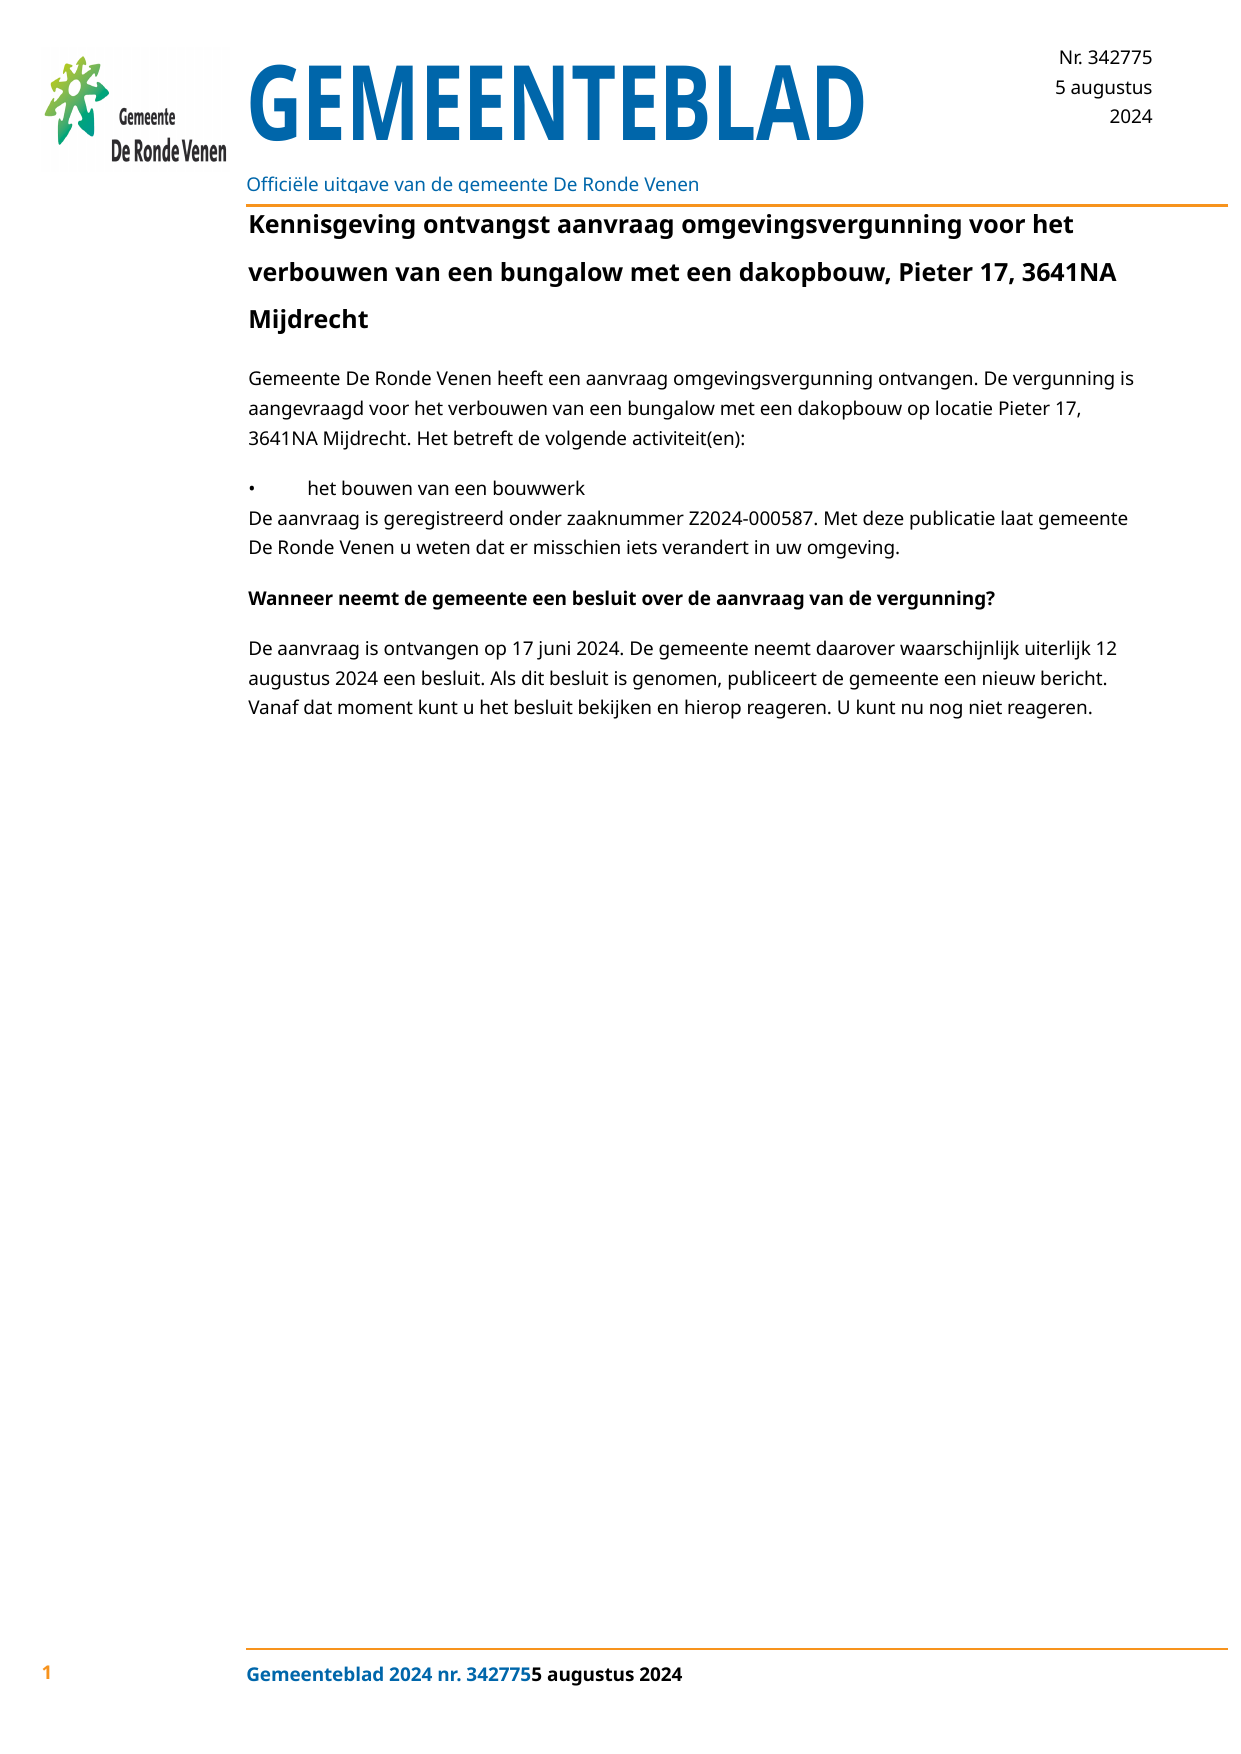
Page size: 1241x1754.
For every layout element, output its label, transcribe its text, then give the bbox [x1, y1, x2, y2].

text Wanneer neemt de gemeente een besluit over de aanvraag van de vergunning? [248, 585, 1152, 610]
picture [41, 47, 231, 172]
text Gemeente De Ronde Venen heeft een aanvraag omgevingsvergunning ontvangen. De vergunning is aangevraagd voor het verbouwen van een bungalow met een dakopbouw op locatie Pieter 17, 3641NA Mijdrecht. Het betreft de volgende activiteit(en): [248, 366, 1152, 450]
text Kennisgeving ontvangst aanvraag omgevingsvergunning voor het verbouwen van een bungalow met een dakopbouw, Pieter 17, 3641NA Mijdrecht [248, 207, 1152, 336]
list het bouwen van een bouwwerk [248, 475, 1152, 501]
text De aanvraag is ontvangen op 17 juni 2024. De gemeente neemt daarover waarschijnlijk uiterlijk 12 augustus 2024 een besluit. Als dit besluit is genomen, publiceert de gemeente een nieuw bericht. Vanaf dat moment kunt u het besluit bekijken en hierop reageren. U kunt nu nog niet reageren. [248, 635, 1152, 720]
text De aanvraag is geregistreerd onder zaaknummer Z2024-000587. Met deze publicatie laat gemeente De Ronde Venen u weten dat er misschien iets verandert in uw omgeving. [248, 505, 1152, 560]
